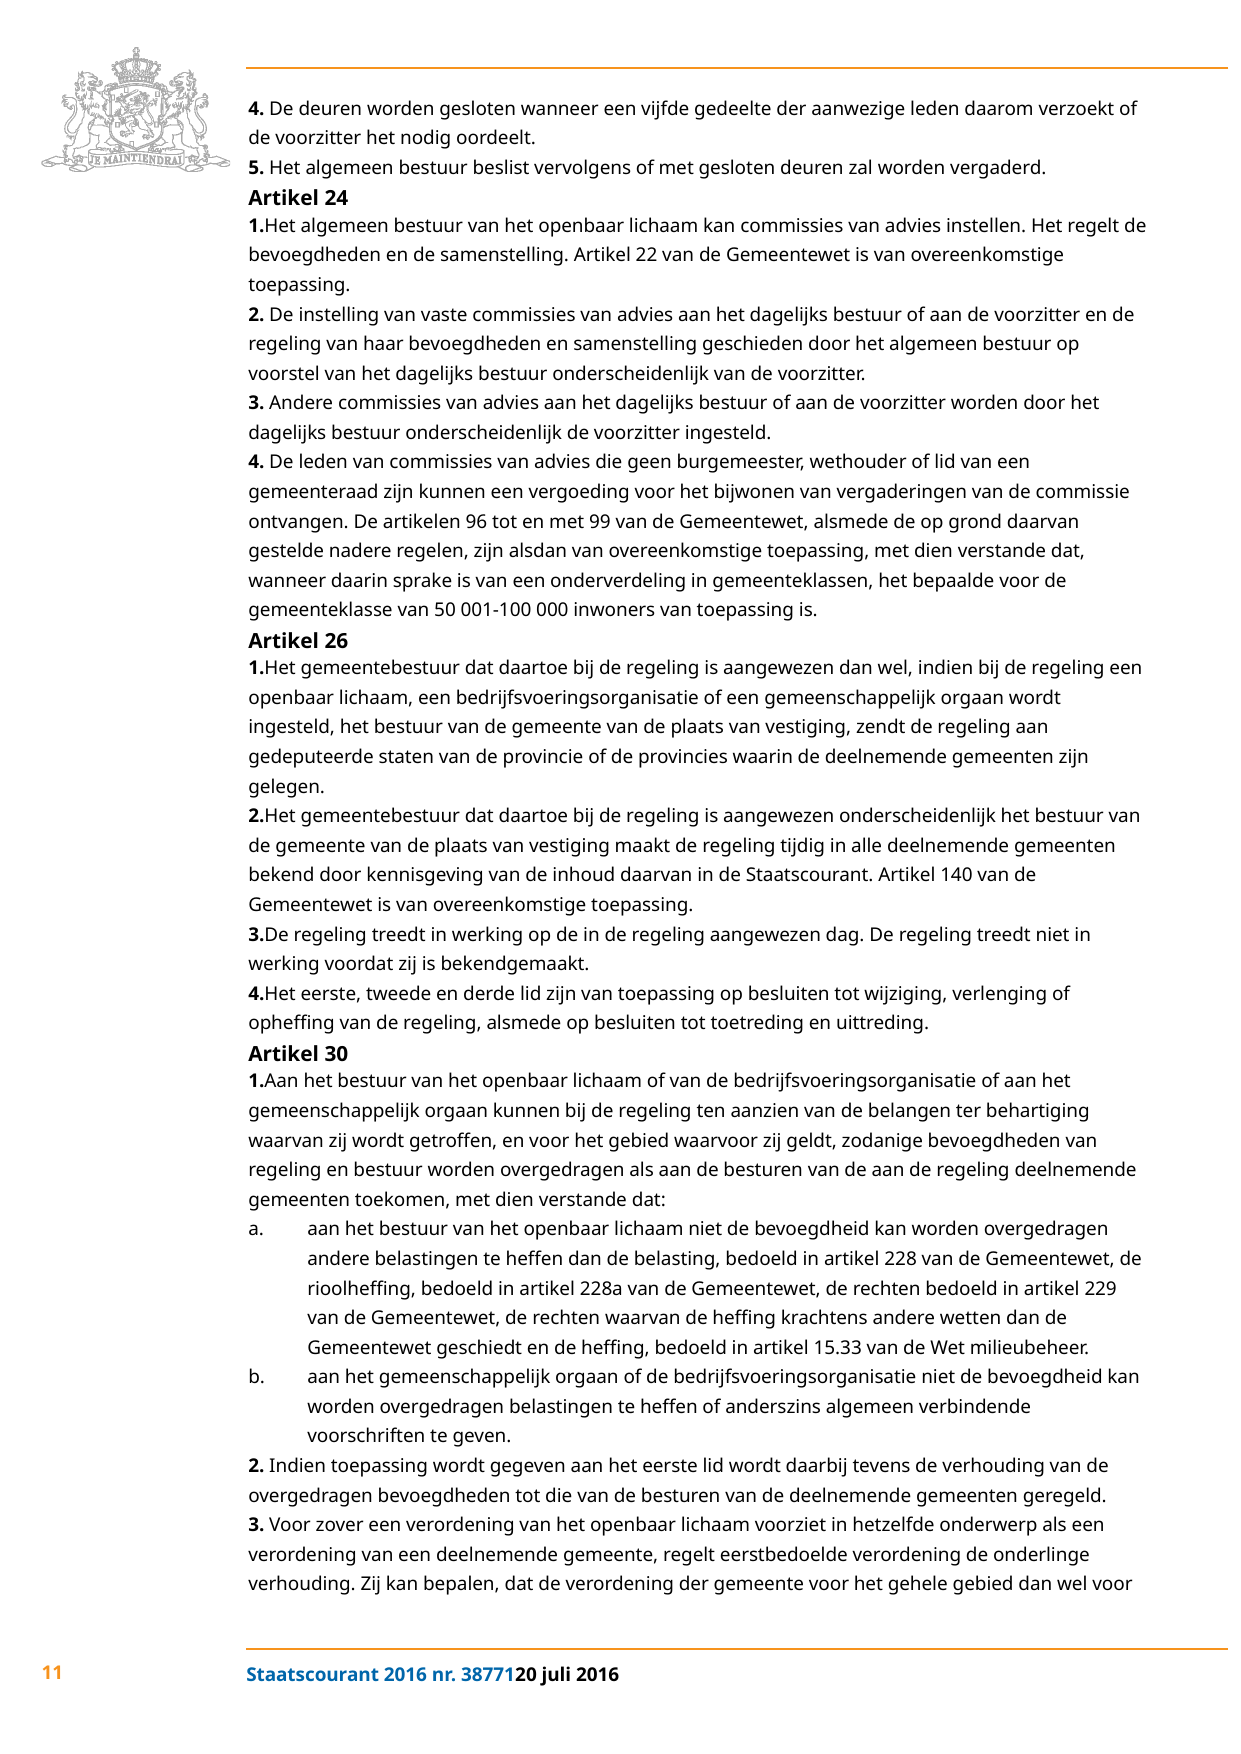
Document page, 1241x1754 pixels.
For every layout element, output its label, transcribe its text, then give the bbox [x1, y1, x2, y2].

text 2.Het gemeentebestuur dat daartoe bij de regeling is aangewezen onderscheidenlijk het bestuur van de gemeente van de plaats van vestiging maakt de regeling tijdig in alle deelnemende gemeenten bekend door kennisgeving van de inhoud daarvan in de Staatscourant. Artikel 140 van de Gemeentewet is van overeenkomstige toepassing. [248, 802, 1152, 917]
text Artikel 24 [248, 183, 1152, 212]
text 1.Het algemeen bestuur van het openbaar lichaam kan commissies van advies instellen. Het regelt de bevoegdheden en de samenstelling. Artikel 22 van de Gemeentewet is van overeenkomstige toepassing. [248, 212, 1152, 297]
text 3.De regeling treedt in werking op de in de regeling aangewezen dag. De regeling treedt niet in werking voordat zij is bekendgemaakt. [248, 921, 1152, 976]
text 4.Het eerste, tweede en derde lid zijn van toepassing op besluiten tot wijziging, verlenging of opheffing van de regeling, alsmede op besluiten tot toetreding en uittreding. [248, 980, 1152, 1035]
text 2. De instelling van vaste commissies van advies aan het dagelijks bestuur of aan de voorzitter en de regeling van haar bevoegdheden en samenstelling geschieden door het algemeen bestuur op voorstel van het dagelijks bestuur onderscheidenlijk van de voorzitter. [248, 301, 1152, 386]
text 4. De leden van commissies van advies die geen burgemeester, wethouder of lid van een gemeenteraad zijn kunnen een vergoeding voor het bijwonen van vergaderingen van de commissie ontvangen. De artikelen 96 tot en met 99 van de Gemeentewet, alsmede de op grond daarvan gestelde nadere regelen, zijn alsdan van overeenkomstige toepassing, met dien verstande dat, wanneer daarin sprake is van een onderverdeling in gemeenteklassen, het bepaalde voor de gemeenteklasse van 50 001-100 000 inwoners van toepassing is. [248, 449, 1152, 622]
text 5. Het algemeen bestuur beslist vervolgens of met gesloten deuren zal worden vergaderd. [248, 154, 1152, 180]
text 1.Aan het bestuur van het openbaar lichaam of van de bedrijfsvoeringsorganisatie of aan het gemeenschappelijk orgaan kunnen bij de regeling ten aanzien van de belangen ter behartiging waarvan zij wordt getroffen, en voor het gebied waarvoor zij geldt, zodanige bevoegdheden van regeling en bestuur worden overgedragen als aan de besturen van de aan de regeling deelnemende gemeenten toekomen, met dien verstande dat: [248, 1068, 1152, 1212]
text 3. Voor zover een verordening van het openbaar lichaam voorziet in hetzelfde onderwerp als een verordening van een deelnemende gemeente, regelt eerstbedoelde verordening de onderlinge verhouding. Zij kan bepalen, dat de verordening der gemeente voor het gehele gebied dan wel voor [248, 1511, 1152, 1596]
picture [41, 47, 231, 172]
text Artikel 26 [248, 626, 1152, 654]
text Artikel 30 [248, 1039, 1152, 1068]
text 2. Indien toepassing wordt gegeven aan het eerste lid wordt daarbij tevens de verhouding van de overgedragen bevoegdheden tot die van de besturen van de deelnemende gemeenten geregeld. [248, 1452, 1152, 1507]
text 4. De deuren worden gesloten wanneer een vijfde gedeelte der aanwezige leden daarom verzoekt of de voorzitter het nodig oordeelt. [248, 95, 1152, 150]
list aan het gemeenschappelijk orgaan of de bedrijfsvoeringsorganisatie niet de bevoegdheid kan worden overgedragen belastingen te heffen of anderszins algemeen verbindende voorschriften te geven. [248, 1363, 1152, 1448]
list aan het bestuur van het openbaar lichaam niet de bevoegdheid kan worden overgedragen andere belastingen te heffen dan de belasting, bedoeld in artikel 228 van de Gemeentewet, de rioolheffing, bedoeld in artikel 228a van de Gemeentewet, de rechten bedoeld in artikel 229 van de Gemeentewet, de rechten waarvan de heffing krachtens andere wetten dan de Gemeentewet geschiedt en de heffing, bedoeld in artikel 15.33 van de Wet milieubeheer. [248, 1216, 1152, 1359]
text 3. Andere commissies van advies aan het dagelijks bestuur of aan de voorzitter worden door het dagelijks bestuur onderscheidenlijk de voorzitter ingesteld. [248, 389, 1152, 445]
text 1.Het gemeentebestuur dat daartoe bij de regeling is aangewezen dan wel, indien bij de regeling een openbaar lichaam, een bedrijfsvoeringsorganisatie of een gemeenschappelijk orgaan wordt ingesteld, het bestuur van de gemeente van de plaats van vestiging, zendt de regeling aan gedeputeerde staten van de provincie of de provincies waarin de deelnemende gemeenten zijn gelegen. [248, 654, 1152, 799]
